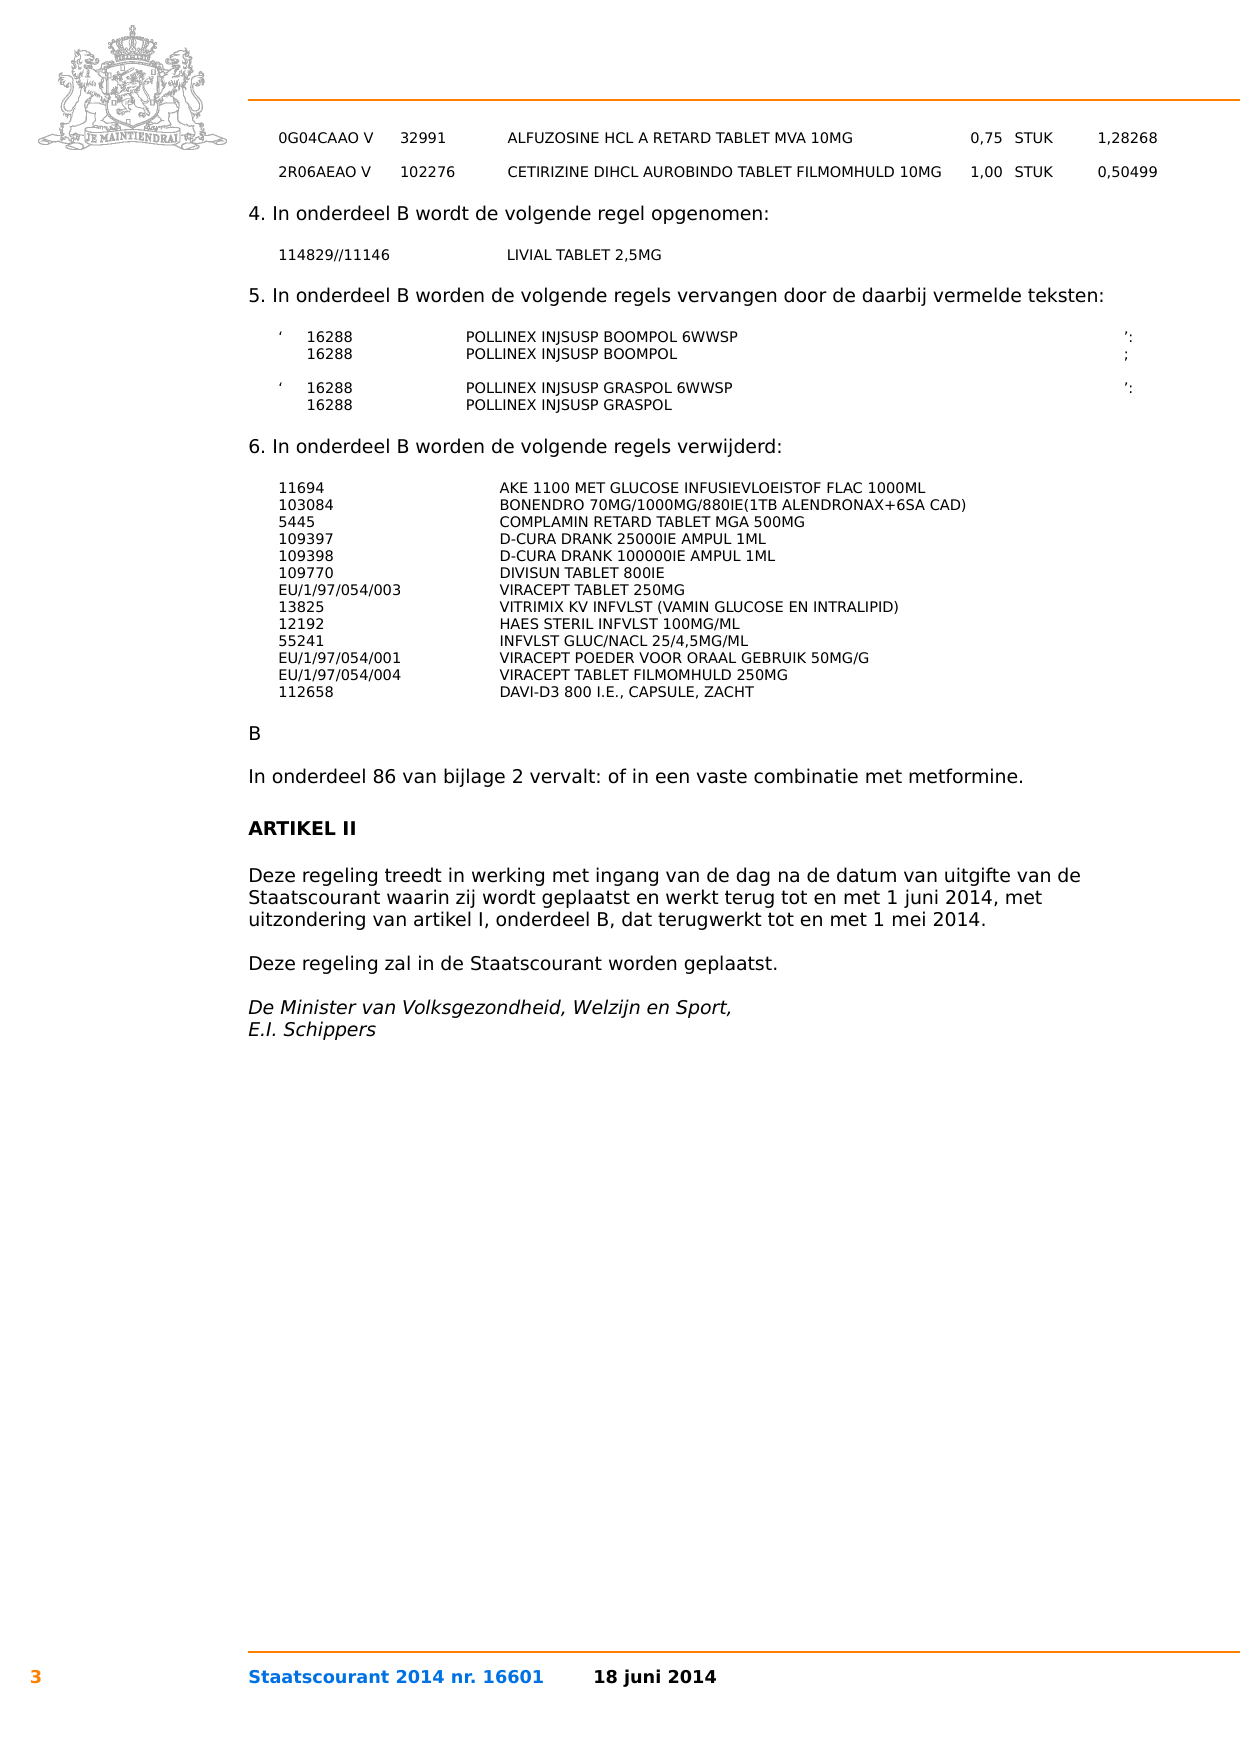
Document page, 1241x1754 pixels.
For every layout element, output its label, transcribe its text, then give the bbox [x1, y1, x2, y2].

table_cell [980, 380, 1027, 397]
table_cell [1118, 363, 1163, 380]
table_header POLLINEX INJSUSP BOOMPOL 6WWSP [460, 329, 980, 346]
table_cell 12192 [278, 616, 493, 633]
table_header [1073, 329, 1117, 346]
table_cell [980, 363, 1027, 380]
table_cell 13825 [278, 599, 493, 616]
table_cell VIRACEPT POEDER VOOR ORAAL GEBRUIK 50MG/G [494, 650, 1163, 667]
table_cell D-CURA DRANK 25000IE AMPUL 1ML [494, 531, 1163, 548]
table_header [1027, 329, 1072, 346]
table_cell 55241 [278, 633, 493, 650]
table_cell DIVISUN TABLET 800IE [494, 565, 1163, 582]
table_cell VIRACEPT TABLET FILMOMHULD 250MG [494, 667, 1163, 684]
table_cell ‘ [278, 380, 301, 397]
table_cell [278, 363, 301, 380]
table_header 16288 [301, 329, 460, 346]
table_cell COMPLAMIN RETARD TABLET MGA 500MG [494, 514, 1163, 531]
table_cell [460, 363, 980, 380]
table_cell [980, 346, 1027, 363]
table_cell 0,50499 [1073, 164, 1163, 181]
table_cell [301, 363, 460, 380]
table_cell [1073, 363, 1117, 380]
table_cell 0G04CAAO V [278, 130, 394, 147]
table_cell [1118, 397, 1163, 414]
table_cell 109770 [278, 565, 493, 582]
table_cell [1009, 147, 1073, 164]
table_cell 109397 [278, 531, 493, 548]
table_cell EU/1/97/054/004 [278, 667, 493, 684]
table_cell 1,00 [953, 164, 1008, 181]
table_header 114829//11146 [278, 247, 501, 263]
table_cell ALFUZOSINE HCL A RETARD TABLET MVA 10MG [502, 130, 953, 147]
table_cell 0,75 [953, 130, 1008, 147]
table_cell [1027, 380, 1072, 397]
table_cell 103084 [278, 497, 493, 514]
table_cell STUK [1009, 164, 1073, 181]
table_cell [953, 147, 1008, 164]
text B [248, 722, 1163, 744]
text 4. In onderdeel B wordt de volgende regel opgenomen: [248, 203, 1163, 225]
table_header AKE 1100 MET GLUCOSE INFUSIEVLOEISTOF FLAC 1000ML [494, 480, 1163, 497]
table_cell [502, 147, 953, 164]
table_cell 102276 [394, 164, 502, 181]
table_cell [1073, 380, 1117, 397]
text 6. In onderdeel B worden de volgende regels verwijderd: [248, 436, 1163, 458]
table_cell POLLINEX INJSUSP BOOMPOL [460, 346, 980, 363]
table_cell [1073, 397, 1117, 414]
table_cell VIRACEPT TABLET 250MG [494, 582, 1163, 599]
table_cell D-CURA DRANK 100000IE AMPUL 1ML [494, 548, 1163, 565]
text De Minister van Volksgezondheid, Welzijn en Sport, E.I. Schippers [248, 997, 1163, 1041]
table_cell [1027, 397, 1072, 414]
table_cell [1073, 147, 1163, 164]
table_cell [1027, 346, 1072, 363]
table_cell [1073, 346, 1117, 363]
table_cell BONENDRO 70MG/1000MG/880IE(1TB ALENDRONAX+6SA CAD) [494, 497, 1163, 514]
table_cell 5445 [278, 514, 493, 531]
text 5. In onderdeel B worden de volgende regels vervangen door de daarbij vermelde teksten: [248, 285, 1163, 307]
table_cell [980, 397, 1027, 414]
table_cell ’: [1118, 380, 1163, 397]
table_cell POLLINEX INJSUSP GRASPOL [460, 397, 980, 414]
table_header ‘ [278, 329, 301, 346]
table_cell [278, 346, 301, 363]
table_cell EU/1/97/054/003 [278, 582, 493, 599]
table_cell 16288 [301, 380, 460, 397]
table_header ’: [1118, 329, 1163, 346]
table_cell POLLINEX INJSUSP GRASPOL 6WWSP [460, 380, 980, 397]
table_header LIVIAL TABLET 2,5MG [501, 247, 1163, 263]
table_cell ; [1118, 346, 1163, 363]
table_cell [278, 147, 394, 164]
text Deze regeling treedt in werking met ingang van de dag na de datum van uitgifte van de Staatscourant waarin zij wordt geplaatst en werkt terug tot en met 1 juni 2014, met uitzondering van artikel I, onderdeel B, dat terugwerkt tot en met 1 mei 2014. [248, 865, 1163, 931]
table_cell HAES STERIL INFVLST 100MG/ML [494, 616, 1163, 633]
table_cell 1,28268 [1073, 130, 1163, 147]
table_cell 112658 [278, 684, 493, 701]
table_cell 16288 [301, 346, 460, 363]
table_cell 16288 [301, 397, 460, 414]
table_header 11694 [278, 480, 493, 497]
text In onderdeel 86 van bijlage 2 vervalt: of in een vaste combinatie met metformine. [248, 766, 1163, 788]
table_cell DAVI-D3 800 I.E., CAPSULE, ZACHT [494, 684, 1163, 701]
table_cell [1027, 363, 1072, 380]
table_cell 109398 [278, 548, 493, 565]
table_header [980, 329, 1027, 346]
table_cell EU/1/97/054/001 [278, 650, 493, 667]
table_cell VITRIMIX KV INFVLST (VAMIN GLUCOSE EN INTRALIPID) [494, 599, 1163, 616]
table_cell [394, 147, 502, 164]
table_cell [278, 397, 301, 414]
table_cell 32991 [394, 130, 502, 147]
table_cell INFVLST GLUC/NACL 25/4,5MG/ML [494, 633, 1163, 650]
table_cell STUK [1009, 130, 1073, 147]
text Deze regeling zal in de Staatscourant worden geplaatst. [248, 953, 1163, 975]
picture [38, 25, 227, 150]
table_cell CETIRIZINE DIHCL AUROBINDO TABLET FILMOMHULD 10MG [502, 164, 953, 181]
table_cell 2R06AEAO V [278, 164, 394, 181]
subtitle ARTIKEL II [248, 818, 1163, 840]
